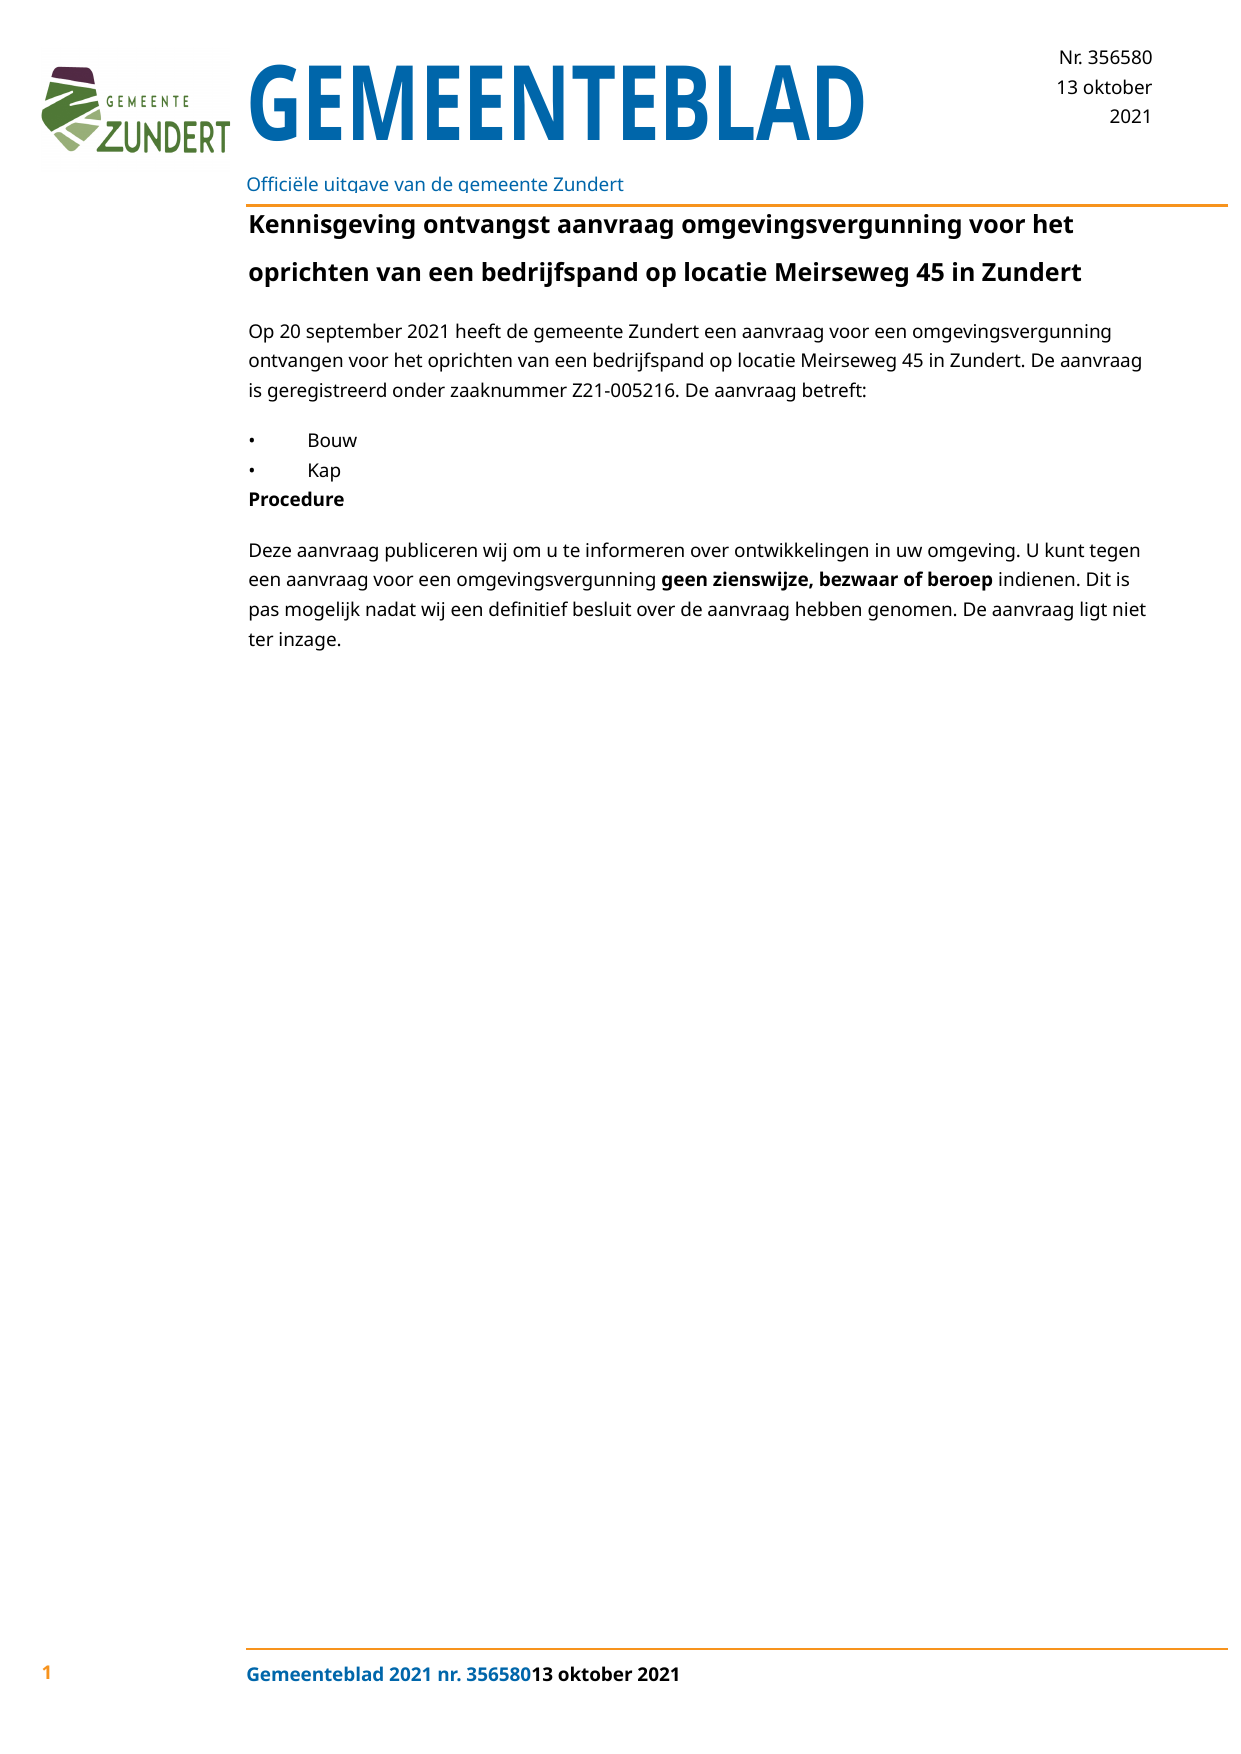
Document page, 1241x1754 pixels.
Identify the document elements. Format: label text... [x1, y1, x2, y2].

text Procedure [248, 487, 1152, 512]
text Kennisgeving ontvangst aanvraag omgevingsvergunning voor het oprichten van een bedrijfspand op locatie Meirseweg 45 in Zundert [248, 207, 1152, 288]
text Op 20 september 2021 heeft de gemeente Zundert een aanvraag voor een omgevingsvergunning ontvangen voor het oprichten van een bedrijfspand op locatie Meirseweg 45 in Zundert. De aanvraag is geregistreerd onder zaaknummer Z21-005216. De aanvraag betreft: [248, 318, 1152, 403]
list Bouw [248, 427, 1152, 453]
text Deze aanvraag publiceren wij om u te informeren over ontwikkelingen in uw omgeving. U kunt tegen een aanvraag voor een omgevingsvergunning geen zienswijze, bezwaar of beroep indienen. Dit is pas mogelijk nadat wij een definitief besluit over de aanvraag hebben genomen. De aanvraag ligt niet ter inzage. [248, 537, 1152, 652]
picture [41, 47, 231, 172]
list Kap [248, 457, 1152, 483]
